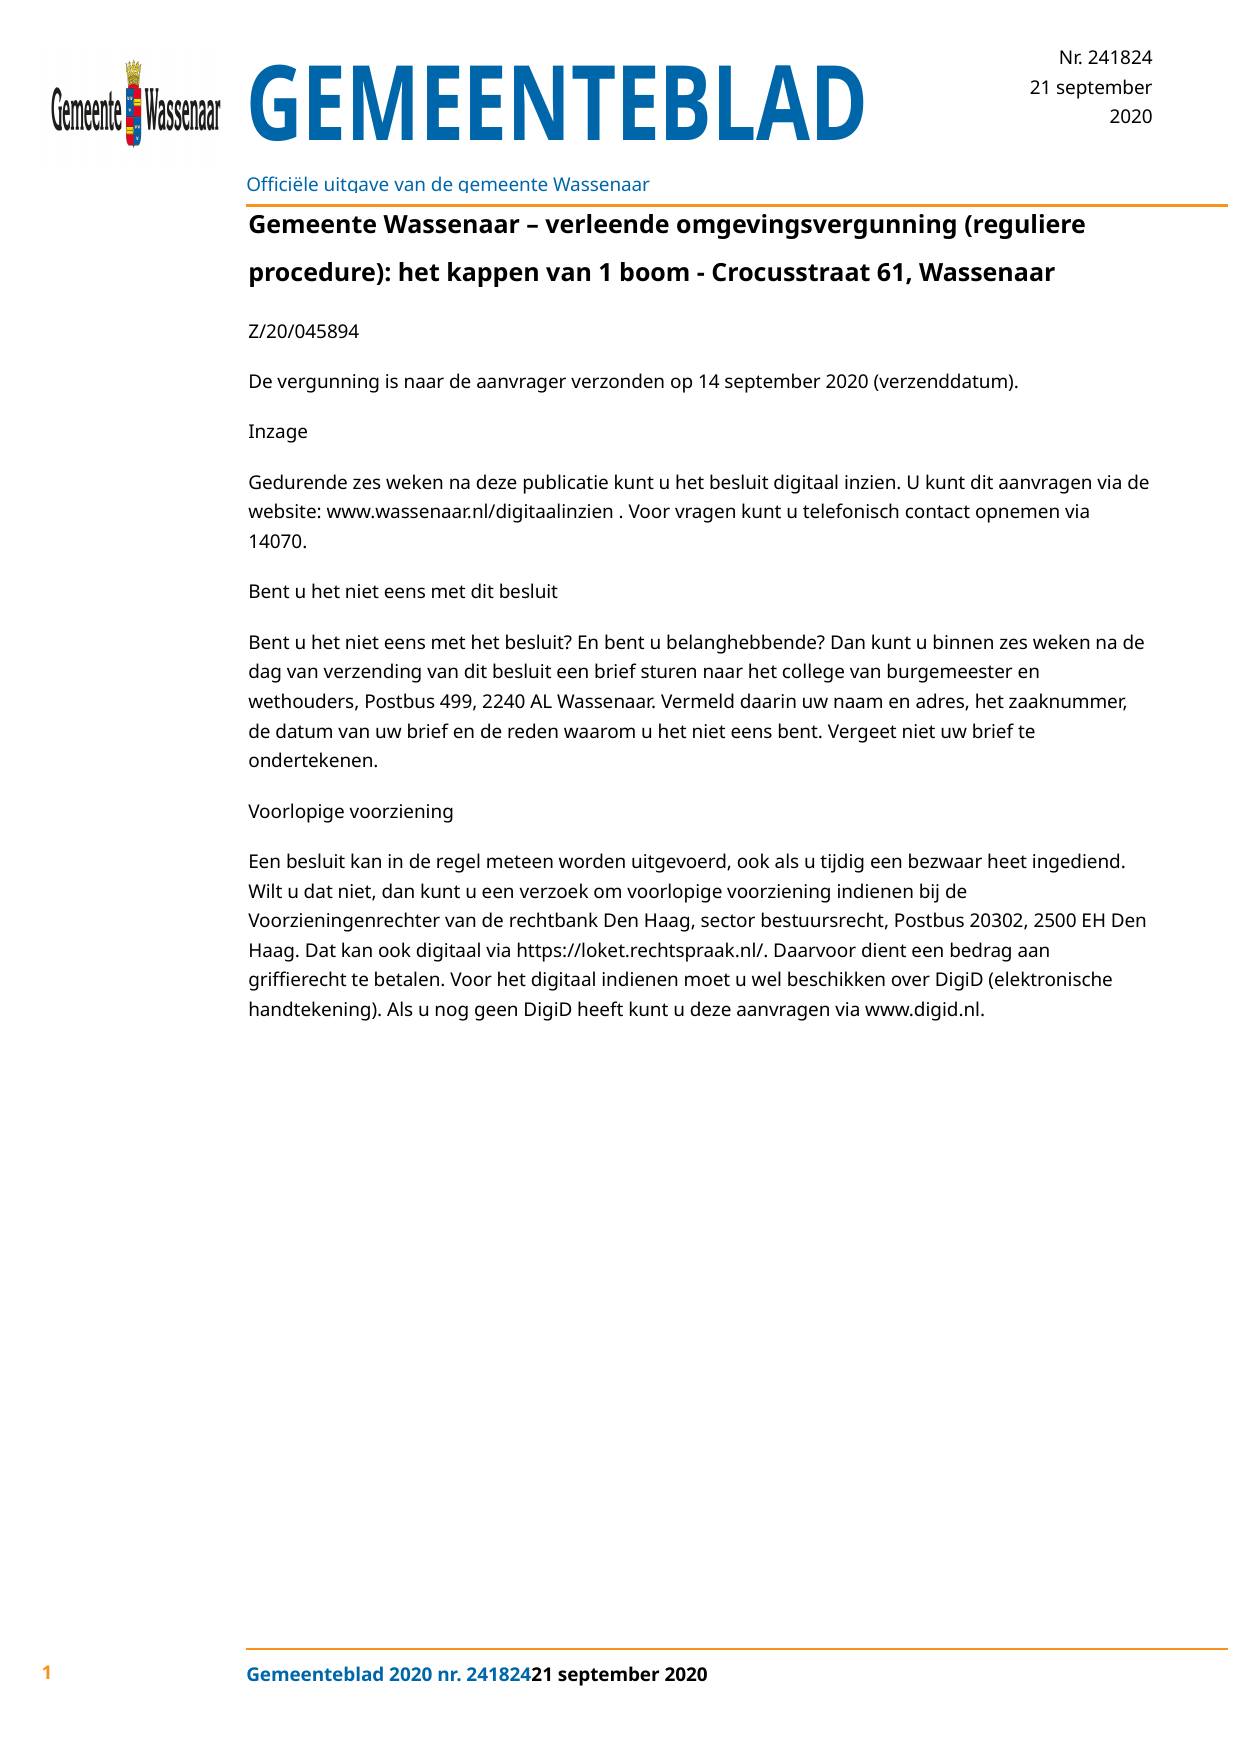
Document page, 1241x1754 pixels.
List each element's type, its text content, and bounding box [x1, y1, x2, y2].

text Bent u het niet eens met dit besluit [248, 579, 1152, 604]
text Z/20/045894 [248, 318, 1152, 344]
picture [41, 47, 231, 172]
text Inzage [248, 419, 1152, 444]
text De vergunning is naar de aanvrager verzonden op 14 september 2020 (verzenddatum). [248, 368, 1152, 394]
text Een besluit kan in de regel meteen worden uitgevoerd, ook als u tijdig een bezwaar heet ingediend. Wilt u dat niet, dan kunt u een verzoek om voorlopige voorziening indienen bij de Voorzieningenrechter van de rechtbank Den Haag, sector bestuursrecht, Postbus 20302, 2500 EH Den Haag. Dat kan ook digitaal via https://loket.rechtspraak.nl/. Daarvoor dient een bedrag aan griffierecht te betalen. Voor het digitaal indienen moet u wel beschikken over DigiD (elektronische handtekening). Als u nog geen DigiD heeft kunt u deze aanvragen via www.digid.nl. [248, 848, 1152, 1022]
text Voorlopige voorziening [248, 798, 1152, 824]
text Bent u het niet eens met het besluit? En bent u belanghebbende? Dan kunt u binnen zes weken na de dag van verzending van dit besluit een brief sturen naar het college van burgemeester en wethouders, Postbus 499, 2240 AL Wassenaar. Vermeld daarin uw naam en adres, het zaaknummer, de datum van uw brief en de reden waarom u het niet eens bent. Vergeet niet uw brief te ondertekenen. [248, 629, 1152, 773]
text Gemeente Wassenaar – verleende omgevingsvergunning (reguliere procedure): het kappen van 1 boom - Crocusstraat 61, Wassenaar [248, 207, 1152, 288]
text Gedurende zes weken na deze publicatie kunt u het besluit digitaal inzien. U kunt dit aanvragen via de website: www.wassenaar.nl/digitaalinzien . Voor vragen kunt u telefonisch contact opnemen via 14070. [248, 469, 1152, 554]
